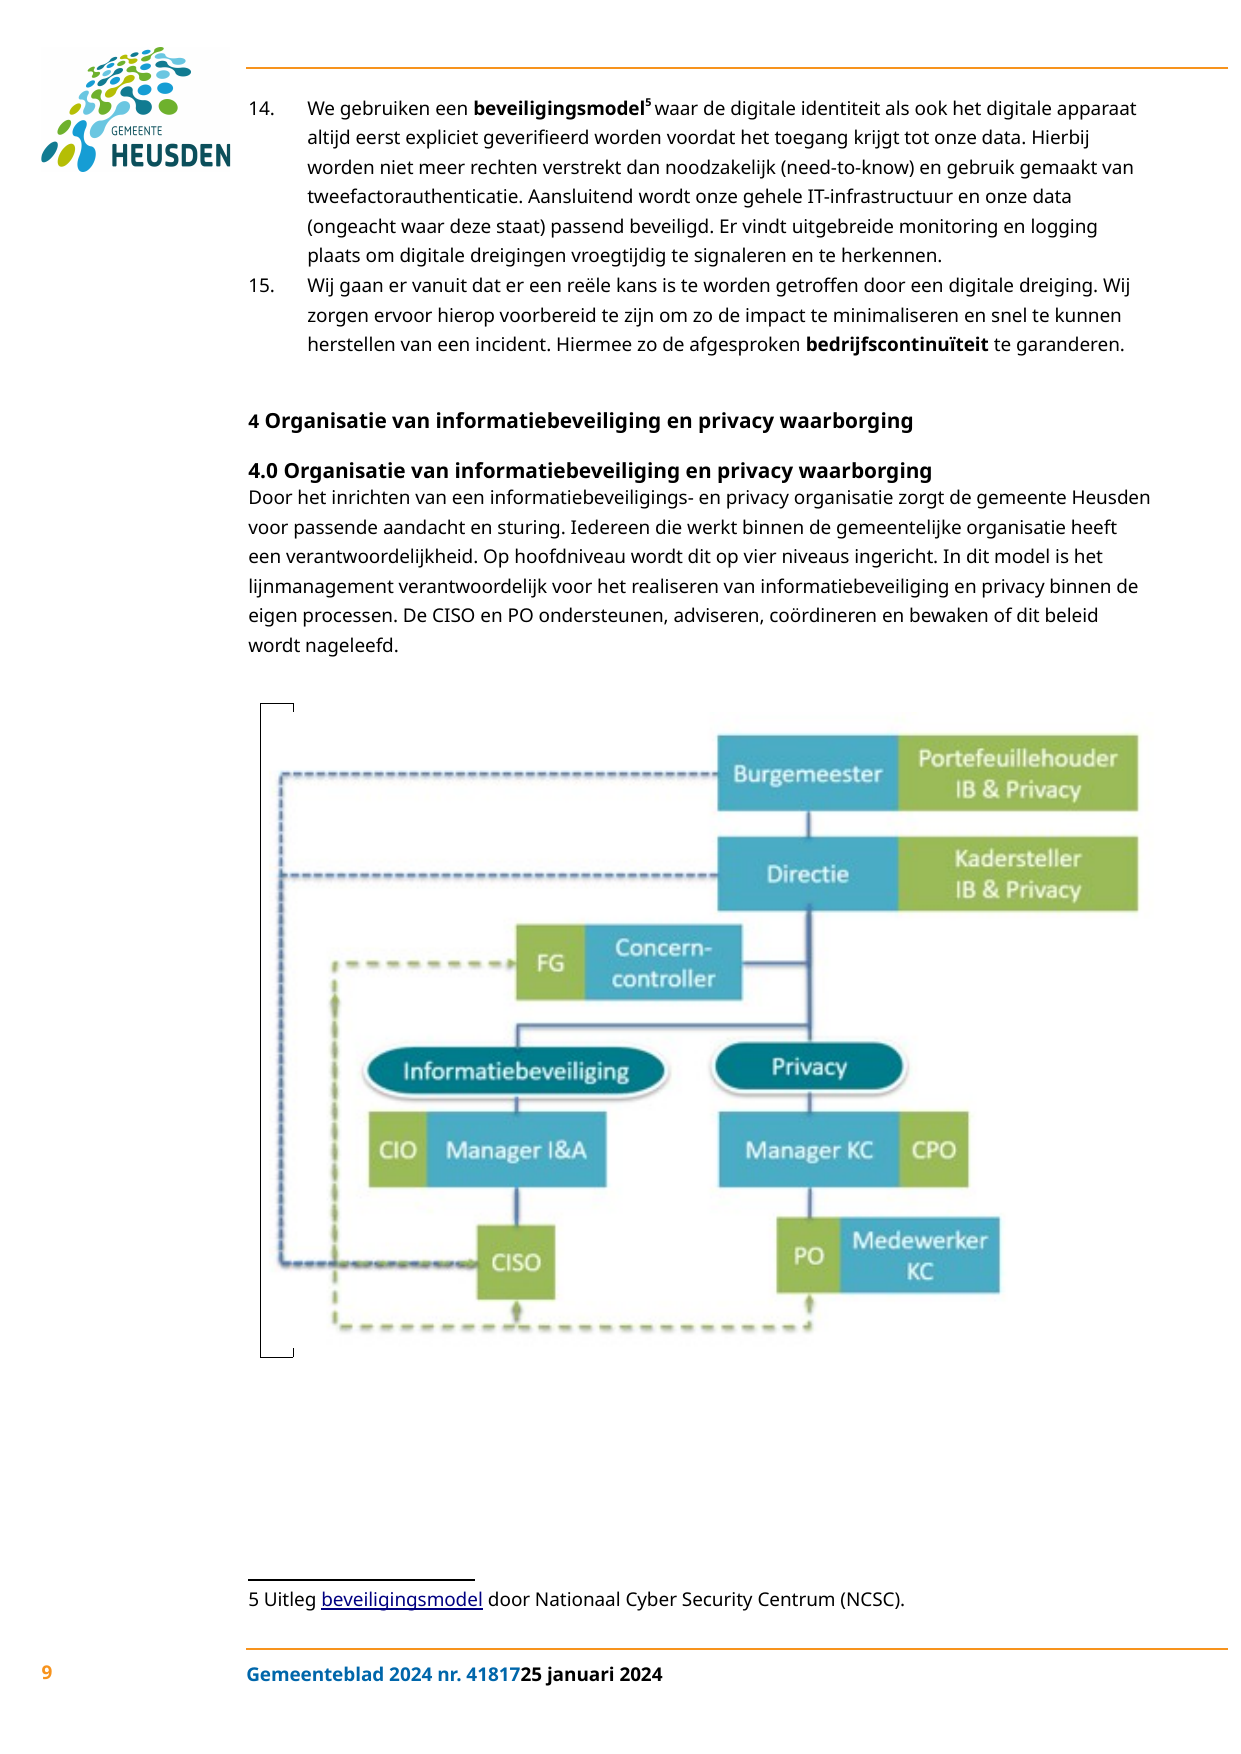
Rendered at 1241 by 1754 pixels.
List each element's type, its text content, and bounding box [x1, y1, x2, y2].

text 4.0 Organisatie van informatiebeveiliging en privacy waarborging [248, 456, 1152, 484]
list We gebruiken een beveiligingsmodelwaar de digitale identiteit als ook het digitale apparaat altijd eerst expliciet geverifieerd worden voordat het toegang krijgt tot onze data. Hierbij worden niet meer rechten verstrekt dan noodzakelijk (need-to-know) en gebruik gemaakt van tweefactorauthenticatie. Aansluitend wordt onze gehele IT-infrastructuur en onze data (ongeacht waar deze staat) passend beveiligd. Er vindt uitgebreide monitoring en logging plaats om digitale dreigingen vroegtijdig te signaleren en te herkennen. [248, 95, 1152, 268]
text 4 Organisatie van informatiebeveiliging en privacy waarborging [248, 407, 1152, 435]
picture [268, 712, 1155, 1348]
list Wij gaan er vanuit dat er een reële kans is te worden getroffen door een digitale dreiging. Wij zorgen ervoor hierop voorbereid te zijn om zo de impact te minimaliseren en snel te kunnen herstellen van een incident. Hiermee zo de afgesproken bedrijfscontinuïteit te garanderen. [248, 272, 1152, 357]
text Door het inrichten van een informatiebeveiligings- en privacy organisatie zorgt de gemeente Heusden voor passende aandacht en sturing. Iedereen die werkt binnen de gemeentelijke organisatie heeft een verantwoordelijkheid. Op hoofdniveau wordt dit op vier niveaus ingericht. In dit model is het lijnmanagement verantwoordelijk voor het realiseren van informatiebeveiliging en privacy binnen de eigen processen. De CISO en PO ondersteunen, adviseren, coördineren en bewaken of dit beleid wordt nageleefd. [248, 484, 1152, 658]
list Uitleg beveiligingsmodel door Nationaal Cyber Security Centrum (NCSC). [248, 1586, 1152, 1612]
picture [41, 47, 231, 172]
